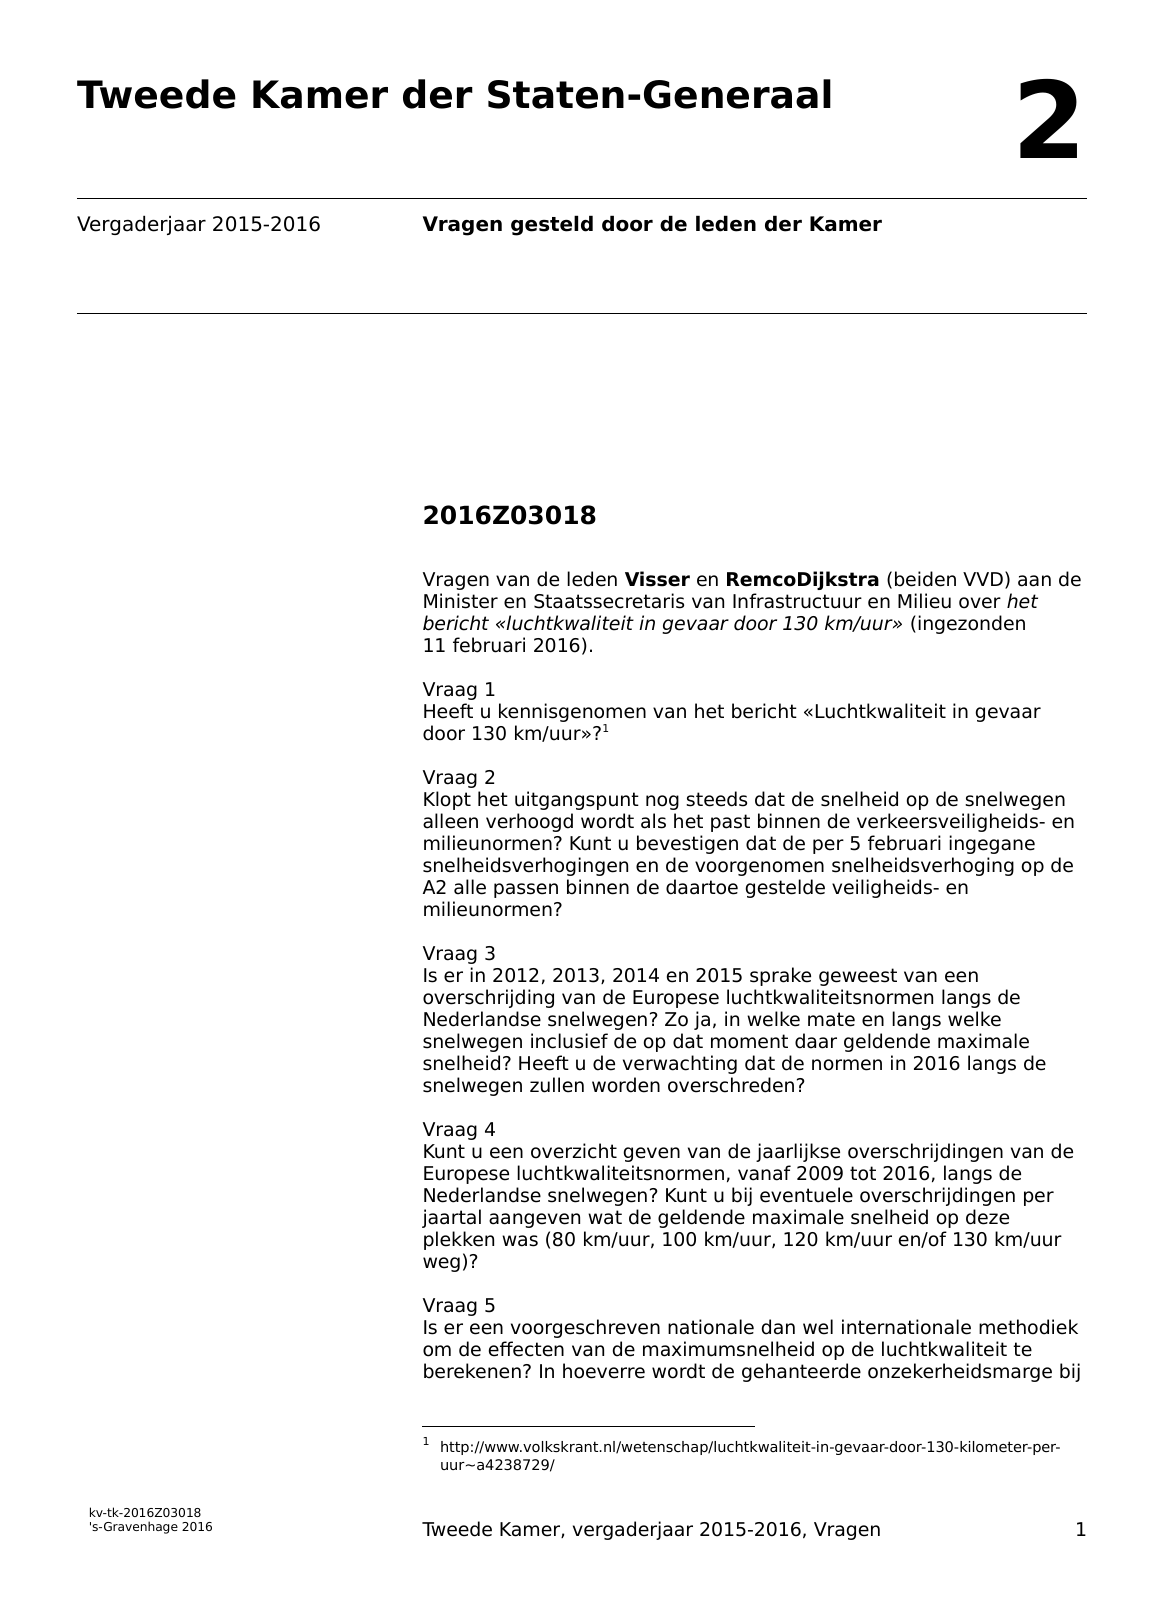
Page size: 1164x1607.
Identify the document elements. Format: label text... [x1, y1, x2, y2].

text Vraag 4 [422, 1119, 1087, 1141]
text Klopt het uitgangspunt nog steeds dat de snelheid op de snelwegen alleen verhoogd wordt als het past binnen de verkeersveiligheids- en milieunormen? Kunt u bevestigen dat de per 5 februari ingegane snelheidsverhogingen en de voorgenomen snelheidsverhoging op de A2 alle passen binnen de daartoe gestelde veiligheids- en milieunormen? [422, 789, 1087, 921]
text http://www.volkskrant.nl/wetenschap/luchtkwaliteit-in-gevaar-door-130-kilometer-per-uur~a4238729/ [422, 1435, 1087, 1474]
text Kunt u een overzicht geven van de jaarlijkse overschrijdingen van de Europese luchtkwaliteitsnormen, vanaf 2009 tot 2016, langs de Nederlandse snelwegen? Kunt u bij eventuele overschrijdingen per jaartal aangeven wat de geldende maximale snelheid op deze plekken was (80 km/uur, 100 km/uur, 120 km/uur en/of 130 km/uur weg)? [422, 1141, 1087, 1273]
text Vraag 3 [422, 943, 1087, 965]
text Is er een voorgeschreven nationale dan wel internationale methodiek om de effecten van de maximumsnelheid op de luchtkwaliteit te berekenen? In hoeverre wordt de gehanteerde onzekerheidsmarge bij [422, 1317, 1087, 1383]
table_cell Vergaderjaar 2015-2016 [77, 199, 422, 313]
text 2016Z03018 [422, 501, 1087, 531]
table_cell Vragen gesteld door de leden der Kamer [422, 199, 1087, 313]
text kv-tk-2016Z03018 [88, 1506, 323, 1520]
text Vragen van de leden Visser en RemcoDijkstra (beiden VVD) aan de Minister en Staatssecretaris van Infrastructuur en Milieu over het bericht «luchtkwaliteit in gevaar door 130 km/uur» (ingezonden 11 februari 2016). [422, 569, 1087, 657]
text 's-Gravenhage 2016 [88, 1520, 323, 1534]
table_header Tweede Kamer der Staten-Generaal [77, 59, 886, 198]
text Is er in 2012, 2013, 2014 en 2015 sprake geweest van een overschrijding van de Europese luchtkwaliteitsnormen langs de Nederlandse snelwegen? Zo ja, in welke mate en langs welke snelwegen inclusief de op dat moment daar geldende maximale snelheid? Heeft u de verwachting dat de normen in 2016 langs de snelwegen zullen worden overschreden? [422, 965, 1087, 1097]
table_header 2 [886, 59, 1087, 198]
text Heeft u kennisgenomen van het bericht «Luchtkwaliteit in gevaar door 130 km/uur»? [422, 701, 1087, 745]
text Vraag 5 [422, 1295, 1087, 1317]
text Vraag 1 [422, 679, 1087, 701]
text Vraag 2 [422, 767, 1087, 789]
